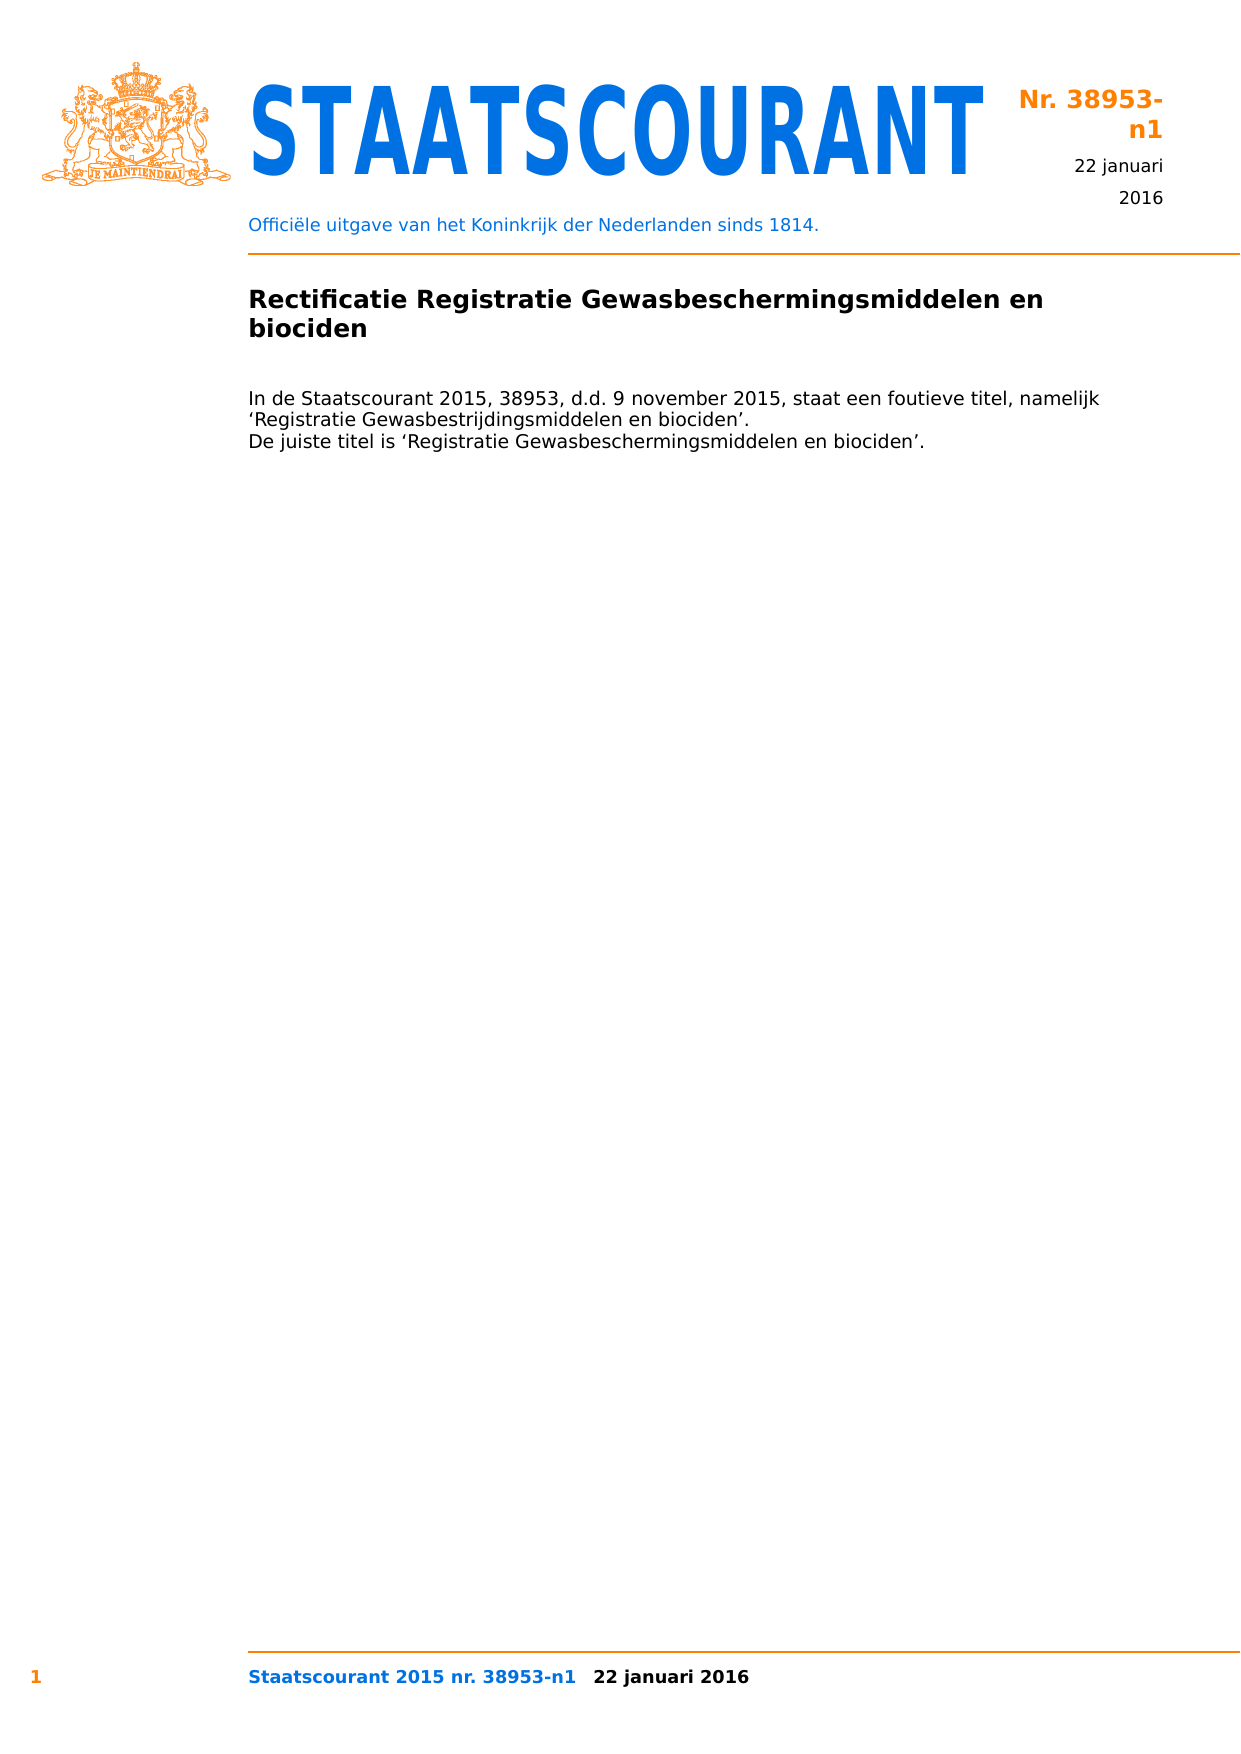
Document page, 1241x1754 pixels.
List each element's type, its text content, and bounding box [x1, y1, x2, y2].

table_cell 2016 [998, 183, 1240, 215]
subtitle Rectificatie Registratie Gewasbeschermingsmiddelen en biociden [248, 285, 1163, 344]
text In de Staatscourant 2015, 38953, d.d. 9 november 2015, staat een foutieve titel, namelijk ‘Registratie Gewasbestrijdingsmiddelen en biociden’. [248, 387, 1163, 431]
table_cell 22 januari [998, 150, 1240, 182]
text De juiste titel is ‘Registratie Gewasbeschermingsmiddelen en biociden’. [248, 431, 1163, 453]
table_cell Officiële uitgave van het Koninkrijk der Nederlanden sinds 1814. [248, 215, 1240, 253]
table_header STAATSCOURANT [248, 62, 998, 215]
table_header [25, 62, 248, 253]
table_header Nr. 38953-n1 [998, 62, 1240, 150]
picture [41, 62, 231, 186]
